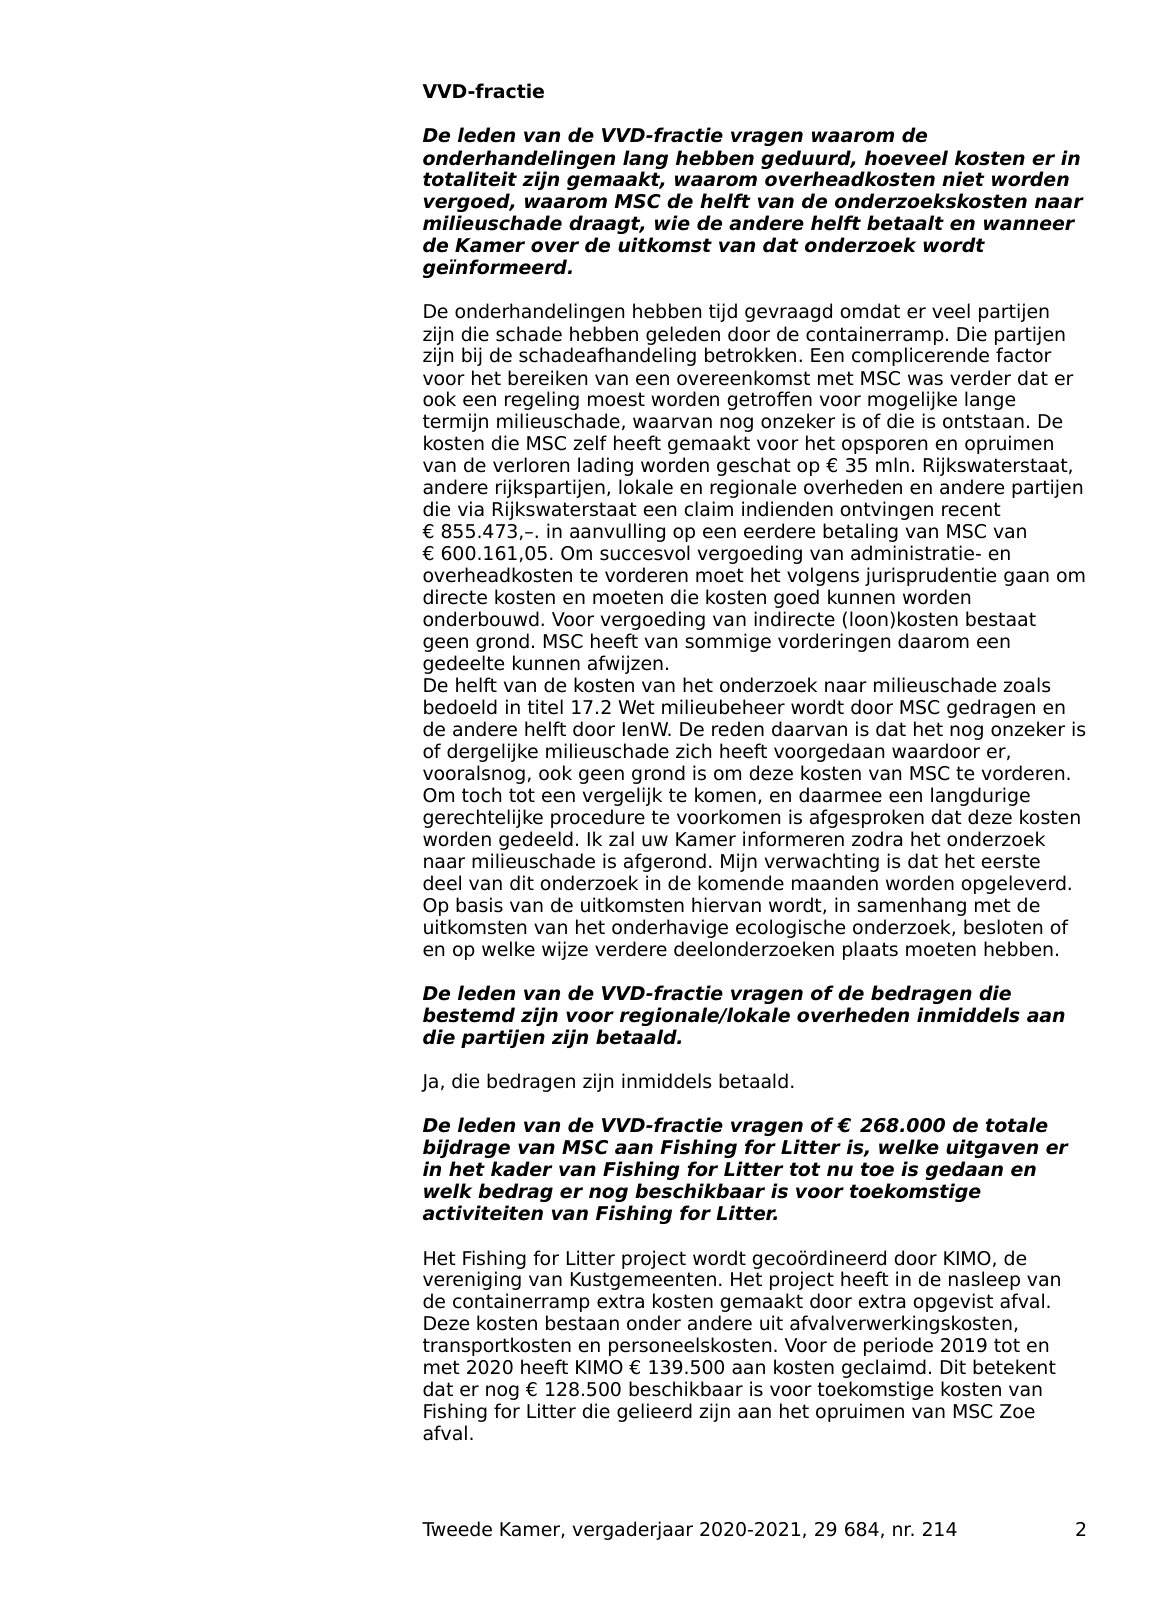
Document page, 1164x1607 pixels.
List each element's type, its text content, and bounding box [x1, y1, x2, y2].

text Het Fishing for Litter project wordt gecoördineerd door KIMO, de vereniging van Kustgemeenten. Het project heeft in de nasleep van de containerramp extra kosten gemaakt door extra opgevist afval. Deze kosten bestaan onder andere uit afvalverwerkingskosten, transportkosten en personeelskosten. Voor de periode 2019 tot en met 2020 heeft KIMO € 139.500 aan kosten geclaimd. Dit betekent dat er nog € 128.500 beschikbaar is voor toekomstige kosten van Fishing for Litter die gelieerd zijn aan het opruimen van MSC Zoe afval. [422, 1247, 1087, 1445]
text De helft van de kosten van het onderzoek naar milieuschade zoals bedoeld in titel 17.2 Wet milieubeheer wordt door MSC gedragen en de andere helft door IenW. De reden daarvan is dat het nog onzeker is of dergelijke milieuschade zich heeft voorgedaan waardoor er, vooralsnog, ook geen grond is om deze kosten van MSC te vorderen. Om toch tot een vergelijk te komen, en daarmee een langdurige gerechtelijke procedure te voorkomen is afgesproken dat deze kosten worden gedeeld. Ik zal uw Kamer informeren zodra het onderzoek naar milieuschade is afgerond. Mijn verwachting is dat het eerste deel van dit onderzoek in de komende maanden worden opgeleverd. Op basis van de uitkomsten hiervan wordt, in samenhang met de uitkomsten van het onderhavige ecologische onderzoek, besloten of en op welke wijze verdere deelonderzoeken plaats moeten hebben. [422, 675, 1087, 961]
text De onderhandelingen hebben tijd gevraagd omdat er veel partijen zijn die schade hebben geleden door de containerramp. Die partijen zijn bij de schadeafhandeling betrokken. Een complicerende factor voor het bereiken van een overeenkomst met MSC was verder dat er ook een regeling moest worden getroffen voor mogelijke lange termijn milieuschade, waarvan nog onzeker is of die is ontstaan. De kosten die MSC zelf heeft gemaakt voor het opsporen en opruimen van de verloren lading worden geschat op € 35 mln. Rijkswaterstaat, andere rijkspartijen, lokale en regionale overheden en andere partijen die via Rijkswaterstaat een claim indienden ontvingen recent € 855.473,–. in aanvulling op een eerdere betaling van MSC van € 600.161,05. Om succesvol vergoeding van administratie- en overheadkosten te vorderen moet het volgens jurisprudentie gaan om directe kosten en moeten die kosten goed kunnen worden onderbouwd. Voor vergoeding van indirecte (loon)kosten bestaat geen grond. MSC heeft van sommige vorderingen daarom een gedeelte kunnen afwijzen. [422, 301, 1087, 675]
text Ja, die bedragen zijn inmiddels betaald. [422, 1071, 1087, 1093]
text De leden van de VVD-fractie vragen waarom de onderhandelingen lang hebben geduurd, hoeveel kosten er in totaliteit zijn gemaakt, waarom overheadkosten niet worden vergoed, waarom MSC de helft van de onderzoekskosten naar milieuschade draagt, wie de andere helft betaalt en wanneer de Kamer over de uitkomst van dat onderzoek wordt geïnformeerd. [422, 125, 1087, 279]
subtitle VVD-fractie [422, 81, 1087, 103]
text De leden van de VVD-fractie vragen of € 268.000 de totale bijdrage van MSC aan Fishing for Litter is, welke uitgaven er in het kader van Fishing for Litter tot nu toe is gedaan en welk bedrag er nog beschikbaar is voor toekomstige activiteiten van Fishing for Litter. [422, 1115, 1087, 1225]
text De leden van de VVD-fractie vragen of de bedragen die bestemd zijn voor regionale/lokale overheden inmiddels aan die partijen zijn betaald. [422, 983, 1087, 1049]
